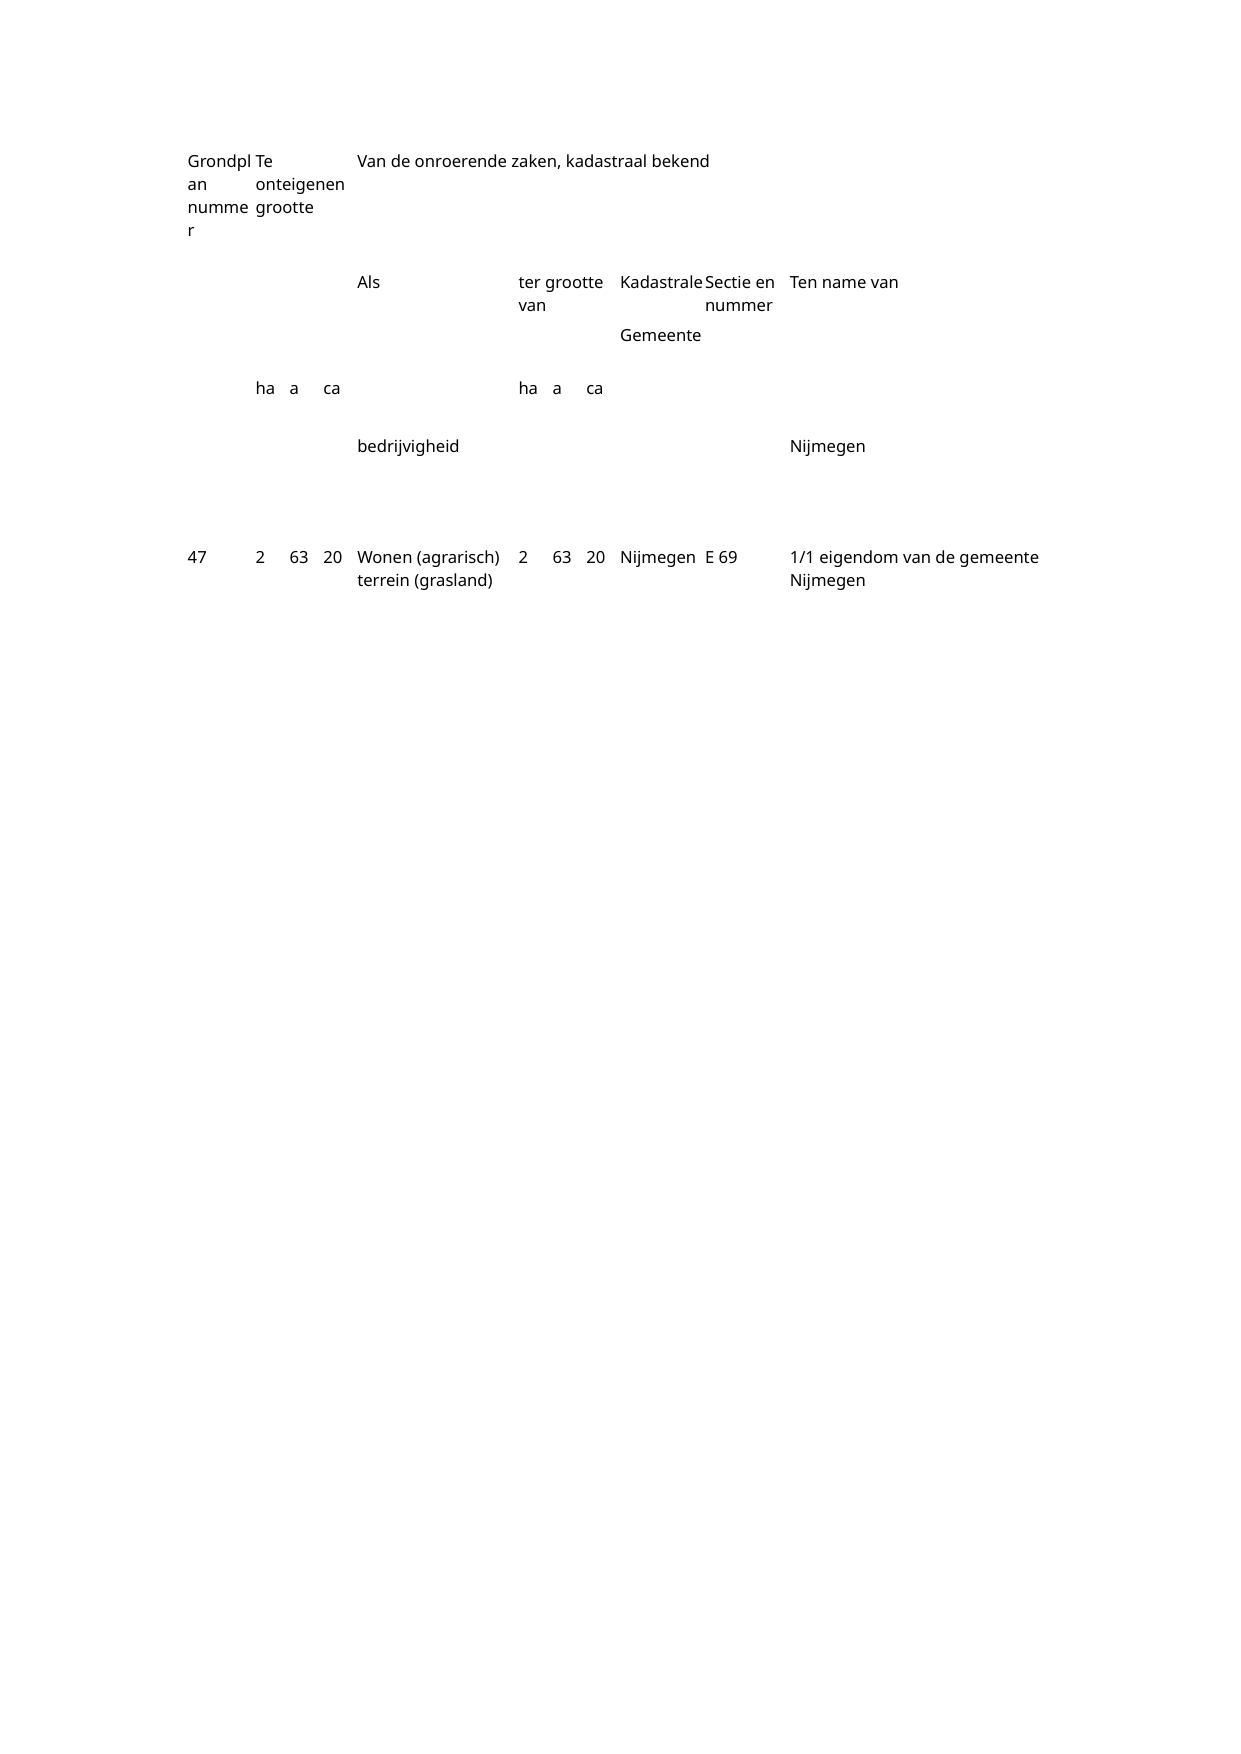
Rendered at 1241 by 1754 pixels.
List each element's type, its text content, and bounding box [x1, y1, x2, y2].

table_cell Als [357, 271, 518, 376]
table_cell ca [586, 376, 620, 435]
table_cell Sectie en nummer [705, 271, 789, 376]
table_cell [620, 376, 705, 435]
table_cell [357, 376, 518, 435]
table_cell 2 [255, 546, 289, 621]
table_cell ca [323, 376, 357, 435]
table_cell [357, 488, 518, 546]
table_cell [323, 488, 357, 546]
table_cell [620, 435, 705, 487]
table_cell [552, 435, 586, 487]
table_header Grondplan nummer [188, 150, 255, 271]
table_header Te onteigenen grootte [255, 150, 357, 376]
table_cell [620, 488, 705, 546]
table_cell 47 [188, 546, 255, 621]
table_cell [552, 488, 586, 546]
table_cell [518, 488, 552, 546]
table_cell 63 [289, 546, 323, 621]
table_cell [188, 488, 255, 546]
table_cell [255, 488, 289, 546]
table_cell 20 [586, 546, 620, 621]
table_cell [586, 435, 620, 487]
table_cell [705, 435, 789, 487]
table_cell 2 [518, 546, 552, 621]
table_cell [586, 488, 620, 546]
table_cell [518, 435, 552, 487]
table_header Van de onroerende zaken, kadastraal bekend [357, 150, 1053, 271]
table_cell [255, 435, 289, 487]
table_cell [705, 376, 789, 435]
table_cell ha [518, 376, 552, 435]
table_cell [188, 435, 255, 487]
table_cell 63 [552, 546, 586, 621]
table_cell a [552, 376, 586, 435]
table_cell [790, 376, 1053, 435]
table_cell 1/1 eigendom van de gemeente Nijmegen [790, 546, 1053, 621]
table_cell a [289, 376, 323, 435]
table_cell Kadastrale Gemeente [620, 271, 705, 376]
table_cell [323, 435, 357, 487]
table_cell ha [255, 376, 289, 435]
table_cell bedrijvigheid [357, 435, 518, 487]
table_cell Ten name van [790, 271, 1053, 376]
table_cell [790, 488, 1053, 546]
table_cell Nijmegen [620, 546, 705, 621]
table_cell [289, 488, 323, 546]
table_cell E 69 [705, 546, 789, 621]
table_cell 20 [323, 546, 357, 621]
table_cell [289, 435, 323, 487]
table_cell ter grootte van [518, 271, 620, 376]
table_cell [188, 376, 255, 435]
table_cell [705, 488, 789, 546]
table_cell Wonen (agrarisch) terrein (grasland) [357, 546, 518, 621]
table_cell [188, 271, 255, 376]
table_cell Nijmegen [790, 435, 1053, 487]
